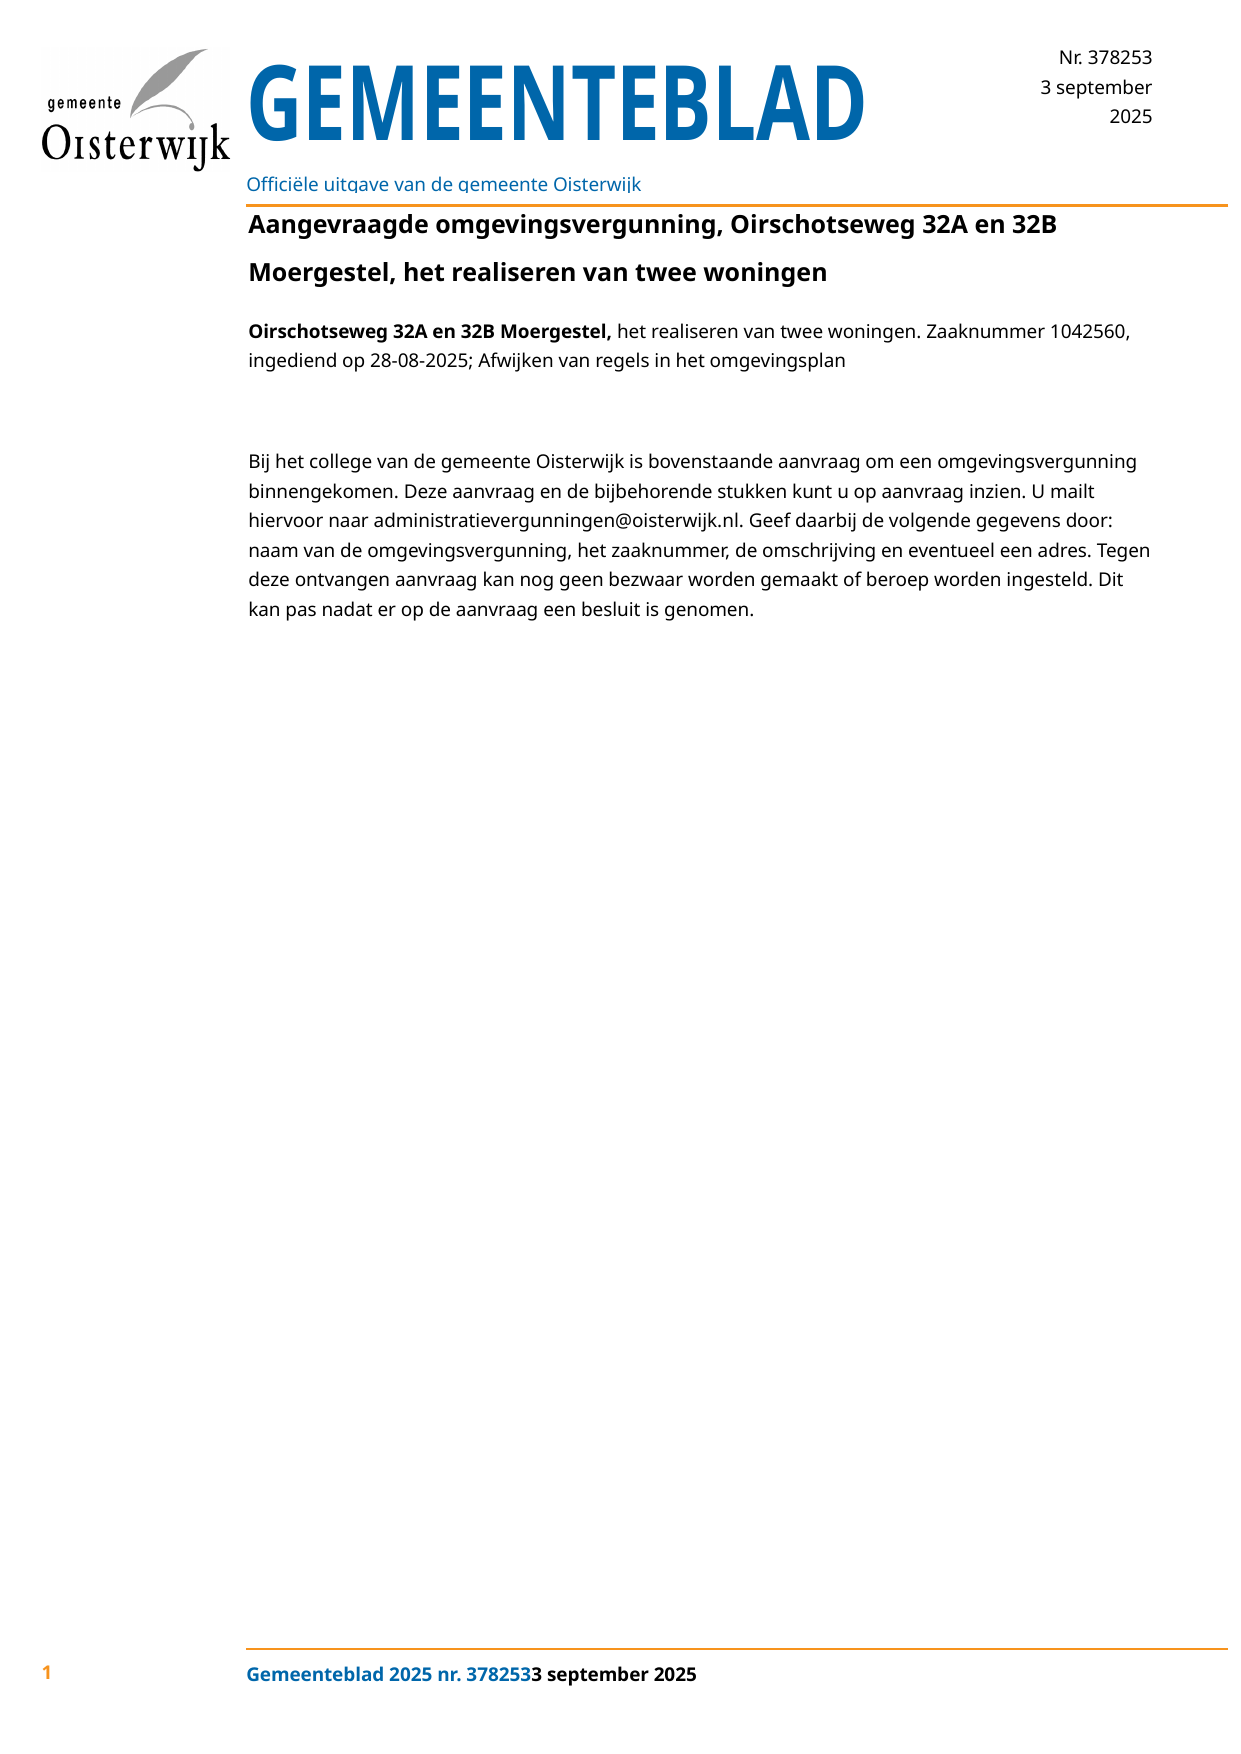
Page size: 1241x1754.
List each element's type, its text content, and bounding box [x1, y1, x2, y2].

text Bij het college van de gemeente Oisterwijk is bovenstaande aanvraag om een omgevingsvergunning binnengekomen. Deze aanvraag en de bijbehorende stukken kunt u op aanvraag inzien. U mailt hiervoor naar administratievergunningen@oisterwijk.nl. Geef daarbij de volgende gegevens door: naam van de omgevingsvergunning, het zaaknummer, de omschrijving en eventueel een adres. Tegen deze ontvangen aanvraag kan nog geen bezwaar worden gemaakt of beroep worden ingesteld. Dit kan pas nadat er op de aanvraag een besluit is genomen. [248, 448, 1152, 622]
picture [41, 47, 231, 172]
text Aangevraagde omgevingsvergunning, Oirschotseweg 32A en 32B Moergestel, het realiseren van twee woningen [248, 207, 1152, 288]
text Oirschotseweg 32A en 32B Moergestel, het realiseren van twee woningen. Zaaknummer 1042560, ingediend op 28-08-2025; Afwijken van regels in het omgevingsplan [248, 318, 1152, 373]
